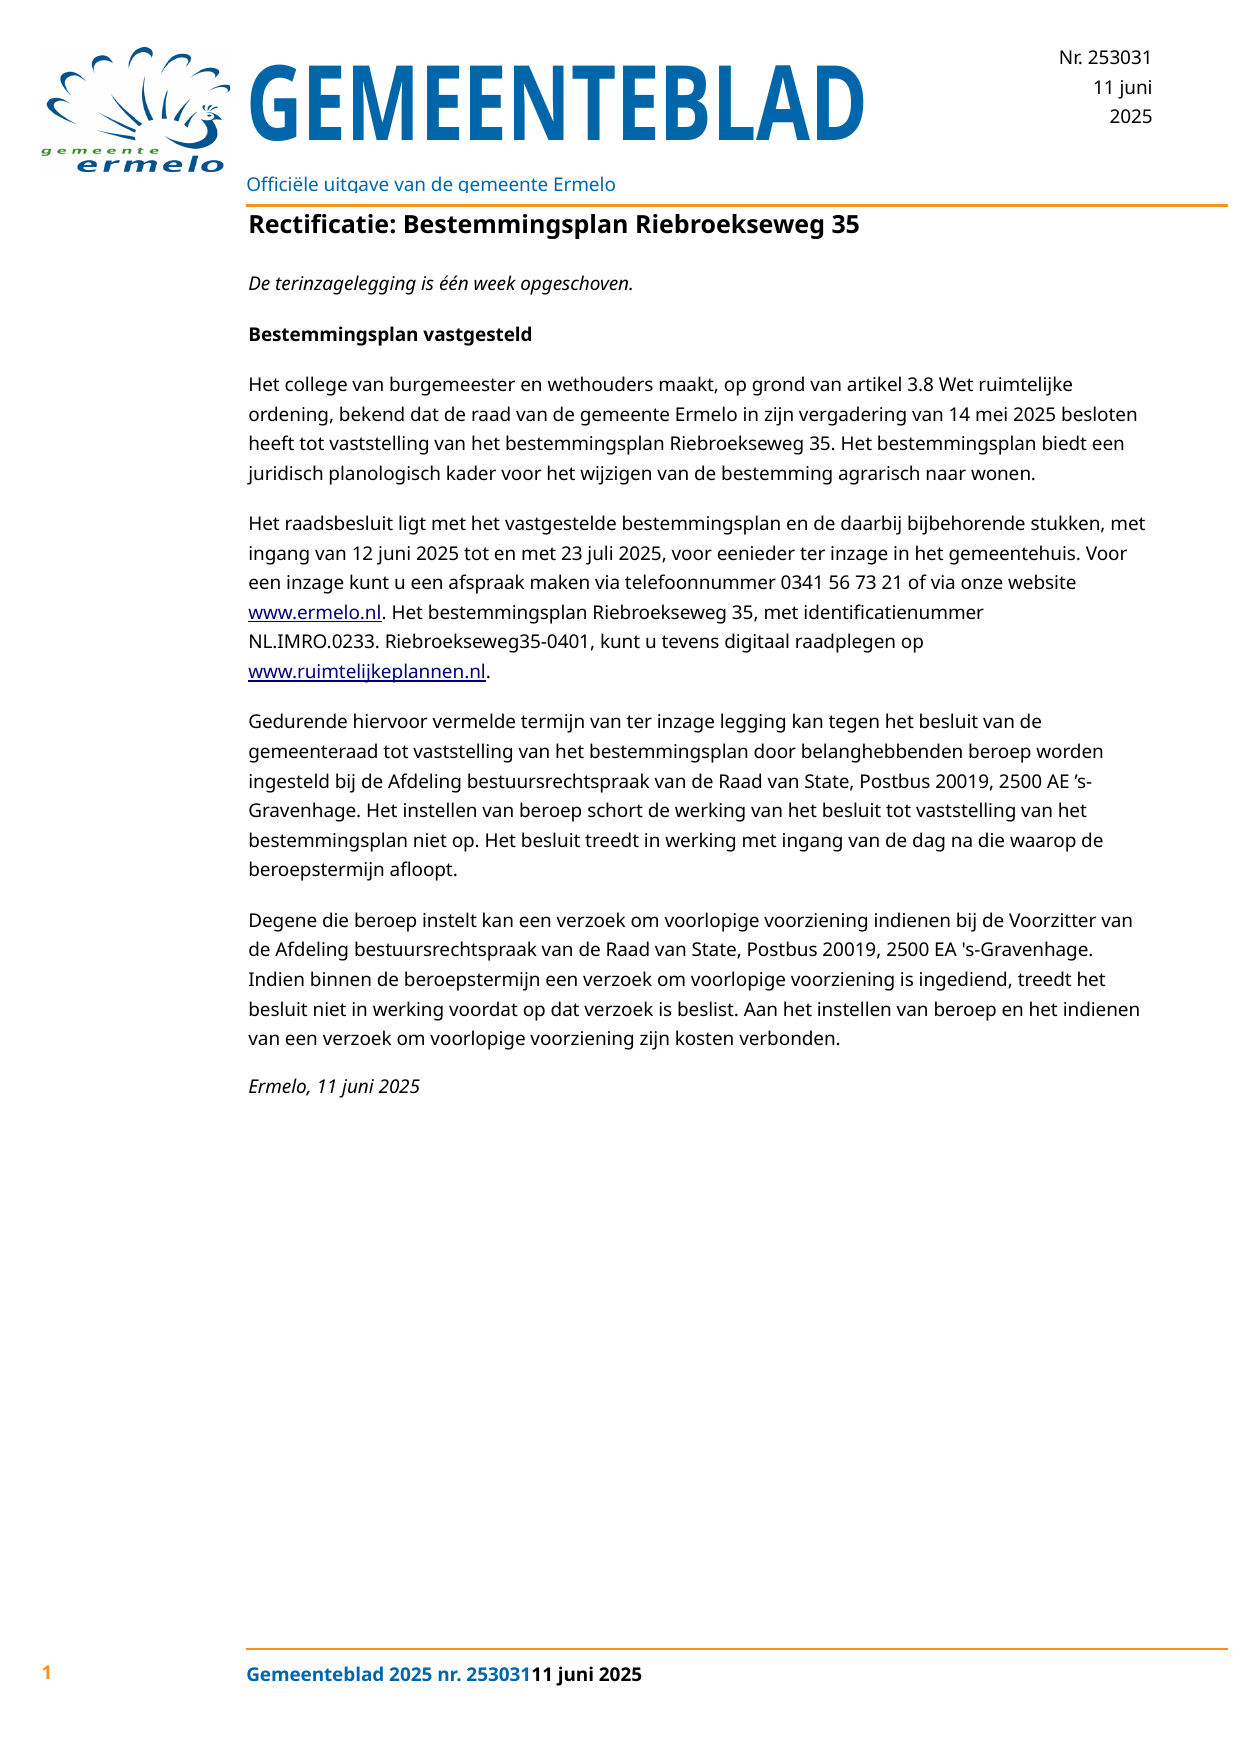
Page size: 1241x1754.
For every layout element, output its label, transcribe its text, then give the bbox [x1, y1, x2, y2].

text Het college van burgemeester en wethouders maakt, op grond van artikel 3.8 Wet ruimtelijke ordening, bekend dat de raad van de gemeente Ermelo in zijn vergadering van 14 mei 2025 besloten heeft tot vaststelling van het bestemmingsplan Riebroekseweg 35. Het bestemmingsplan biedt een juridisch planologisch kader voor het wijzigen van de bestemming agrarisch naar wonen. [248, 371, 1152, 486]
text Ermelo, 11 juni 2025 [248, 1073, 1152, 1099]
text De terinzagelegging is één week opgeschoven. [248, 270, 1152, 296]
text Gedurende hiervoor vermelde termijn van ter inzage legging kan tegen het besluit van de gemeenteraad tot vaststelling van het bestemmingsplan door belanghebbenden beroep worden ingesteld bij de Afdeling bestuursrechtspraak van de Raad van State, Postbus 20019, 2500 AE ’s-Gravenhage. Het instellen van beroep schort de werking van het besluit tot vaststelling van het bestemmingsplan niet op. Het besluit treedt in werking met ingang van de dag na die waarop de beroepstermijn afloopt. [248, 709, 1152, 882]
text Het raadsbesluit ligt met het vastgestelde bestemmingsplan en de daarbij bijbehorende stukken, met ingang van 12 juni 2025 tot en met 23 juli 2025, voor eenieder ter inzage in het gemeentehuis. Voor een inzage kunt u een afspraak maken via telefoonnummer 0341 56 73 21 of via onze website www.ermelo.nl. Het bestemmingsplan Riebroekseweg 35, met identificatienummer NL.IMRO.0233. Riebroekseweg35-0401, kunt u tevens digitaal raadplegen op www.ruimtelijkeplannen.nl. [248, 510, 1152, 684]
text Bestemmingsplan vastgesteld [248, 321, 1152, 346]
text Rectificatie: Bestemmingsplan Riebroekseweg 35 [248, 207, 1152, 241]
text Degene die beroep instelt kan een verzoek om voorlopige voorziening indienen bij de Voorzitter van de Afdeling bestuursrechtspraak van de Raad van State, Postbus 20019, 2500 EA 's-Gravenhage. Indien binnen de beroepstermijn een verzoek om voorlopige voorziening is ingediend, treedt het besluit niet in werking voordat op dat verzoek is beslist. Aan het instellen van beroep en het indienen van een verzoek om voorlopige voorziening zijn kosten verbonden. [248, 907, 1152, 1051]
picture [41, 47, 231, 172]
